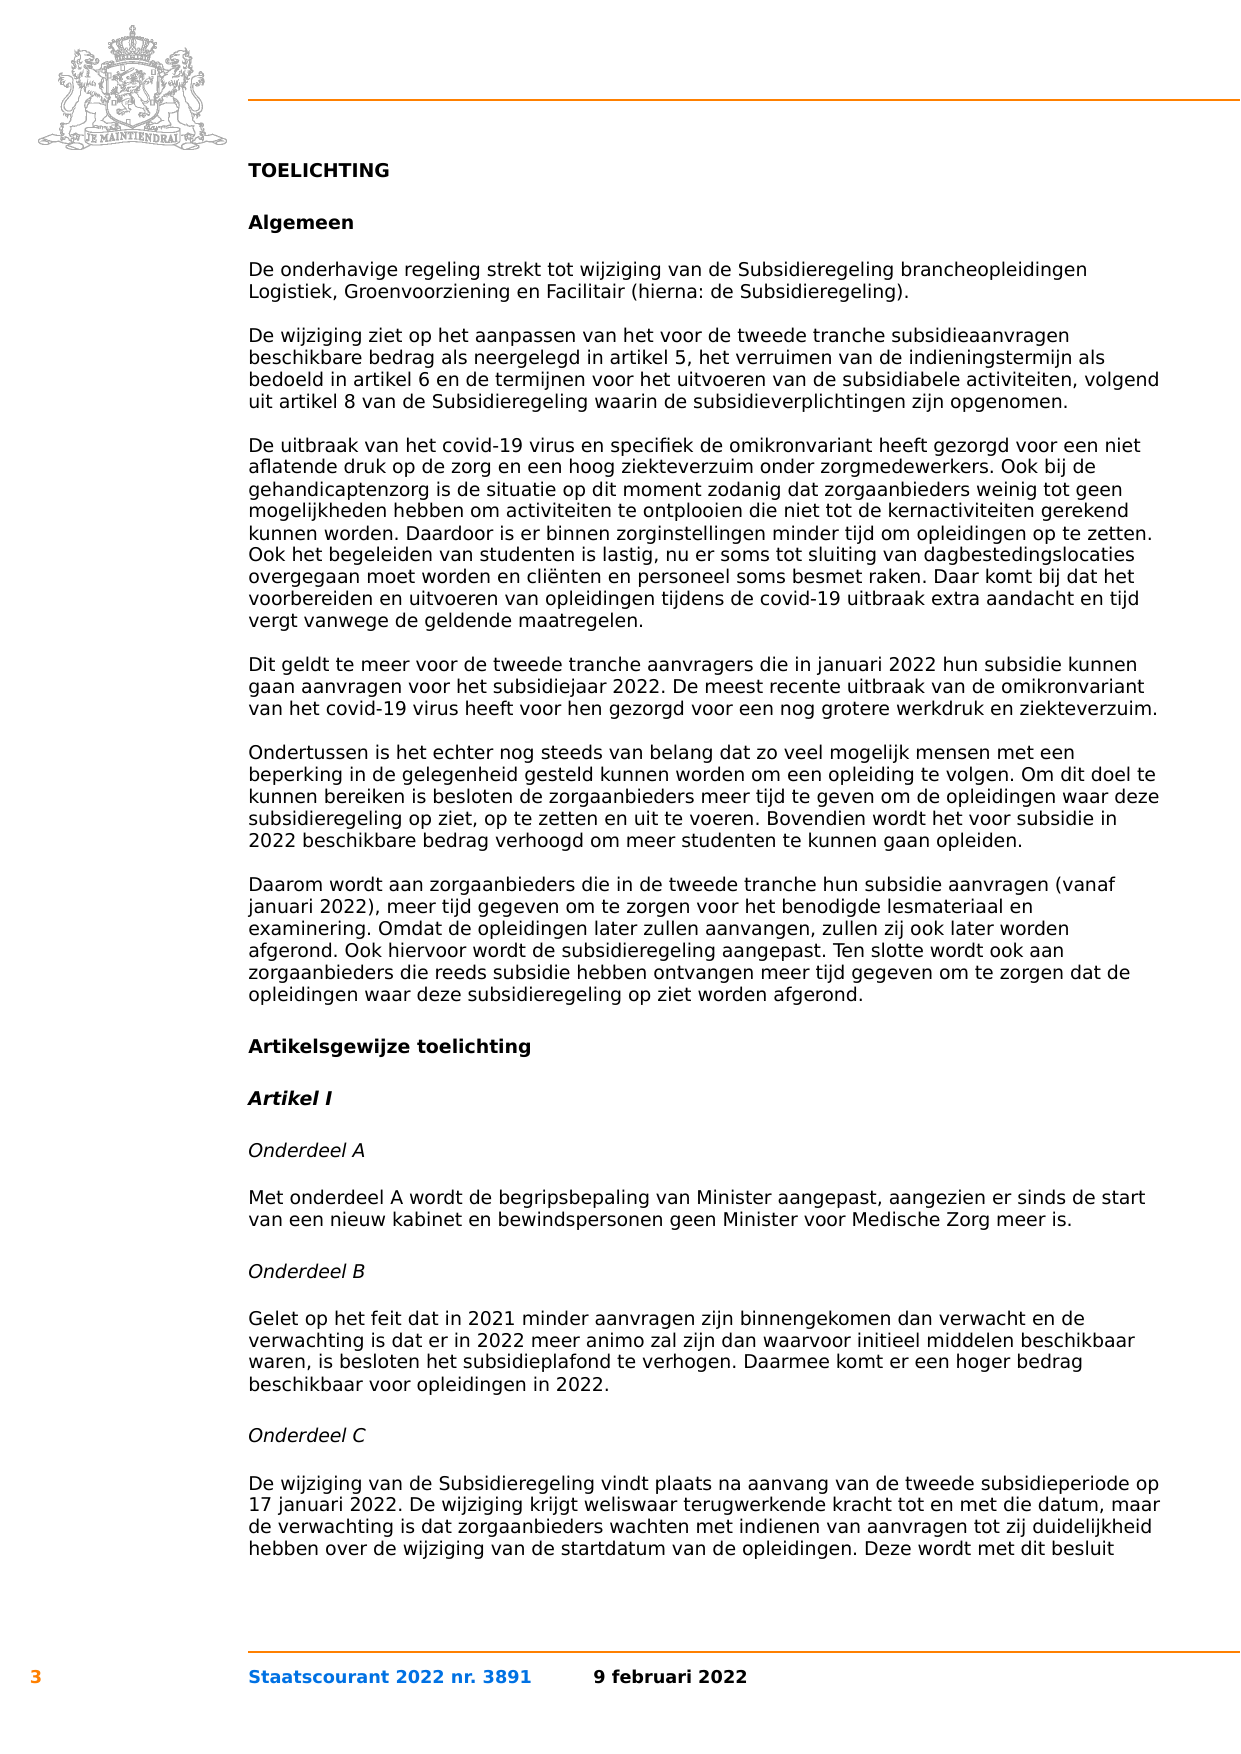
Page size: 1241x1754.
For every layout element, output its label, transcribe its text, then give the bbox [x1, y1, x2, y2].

text Daarom wordt aan zorgaanbieders die in de tweede tranche hun subsidie aanvragen (vanaf januari 2022), meer tijd gegeven om te zorgen voor het benodigde lesmateriaal en examinering. Omdat de opleidingen later zullen aanvangen, zullen zij ook later worden afgerond. Ook hiervoor wordt de subsidieregeling aangepast. Ten slotte wordt ook aan zorgaanbieders die reeds subsidie hebben ontvangen meer tijd gegeven om te zorgen dat de opleidingen waar deze subsidieregeling op ziet worden afgerond. [248, 874, 1163, 1006]
text Ondertussen is het echter nog steeds van belang dat zo veel mogelijk mensen met een beperking in de gelegenheid gesteld kunnen worden om een opleiding te volgen. Om dit doel te kunnen bereiken is besloten de zorgaanbieders meer tijd te geven om de opleidingen waar deze subsidieregeling op ziet, op te zetten en uit te voeren. Bovendien wordt het voor subsidie in 2022 beschikbare bedrag verhoogd om meer studenten te kunnen gaan opleiden. [248, 742, 1163, 852]
text De onderhavige regeling strekt tot wijziging van de Subsidieregeling brancheopleidingen Logistiek, Groenvoorziening en Facilitair (hierna: de Subsidieregeling). [248, 259, 1163, 303]
text Gelet op het feit dat in 2021 minder aanvragen zijn binnengekomen dan verwacht en de verwachting is dat er in 2022 meer animo zal zijn dan waarvoor initieel middelen beschikbaar waren, is besloten het subsidieplafond te verhogen. Daarmee komt er een hoger bedrag beschikbaar voor opleidingen in 2022. [248, 1307, 1163, 1395]
text Met onderdeel A wordt de begripsbepaling van Minister aangepast, aangezien er sinds de start van een nieuw kabinet en bewindspersonen geen Minister voor Medische Zorg meer is. [248, 1187, 1163, 1231]
text Dit geldt te meer voor de tweede tranche aanvragers die in januari 2022 hun subsidie kunnen gaan aanvragen voor het subsidiejaar 2022. De meest recente uitbraak van de omikronvariant van het covid-19 virus heeft voor hen gezorgd voor een nog grotere werkdruk en ziekteverzuim. [248, 654, 1163, 720]
subtitle Onderdeel A [248, 1139, 1163, 1162]
subtitle Artikelsgewijze toelichting [248, 1036, 1163, 1058]
picture [38, 25, 227, 150]
text De wijziging van de Subsidieregeling vindt plaats na aanvang van de tweede subsidieperiode op 17 januari 2022. De wijziging krijgt weliswaar terugwerkende kracht tot en met die datum, maar de verwachting is dat zorgaanbieders wachten met indienen van aanvragen tot zij duidelijkheid hebben over de wijziging van de startdatum van de opleidingen. Deze wordt met dit besluit [248, 1472, 1163, 1560]
subtitle Algemeen [248, 212, 1163, 234]
subtitle TOELICHTING [248, 160, 1163, 182]
text De wijziging ziet op het aanpassen van het voor de tweede tranche subsidieaanvragen beschikbare bedrag als neergelegd in artikel 5, het verruimen van de indieningstermijn als bedoeld in artikel 6 en de termijnen voor het uitvoeren van de subsidiabele activiteiten, volgend uit artikel 8 van de Subsidieregeling waarin de subsidieverplichtingen zijn opgenomen. [248, 325, 1163, 413]
subtitle Artikel I [248, 1088, 1163, 1109]
subtitle Onderdeel C [248, 1425, 1163, 1447]
subtitle Onderdeel B [248, 1261, 1163, 1282]
text De uitbraak van het covid-19 virus en specifiek de omikronvariant heeft gezorgd voor een niet aflatende druk op de zorg en een hoog ziekteverzuim onder zorgmedewerkers. Ook bij de gehandicaptenzorg is de situatie op dit moment zodanig dat zorgaanbieders weinig tot geen mogelijkheden hebben om activiteiten te ontplooien die niet tot de kernactiviteiten gerekend kunnen worden. Daardoor is er binnen zorginstellingen minder tijd om opleidingen op te zetten. Ook het begeleiden van studenten is lastig, nu er soms tot sluiting van dagbestedingslocaties overgegaan moet worden en cliënten en personeel soms besmet raken. Daar komt bij dat het voorbereiden en uitvoeren van opleidingen tijdens de covid-19 uitbraak extra aandacht en tijd vergt vanwege de geldende maatregelen. [248, 434, 1163, 632]
